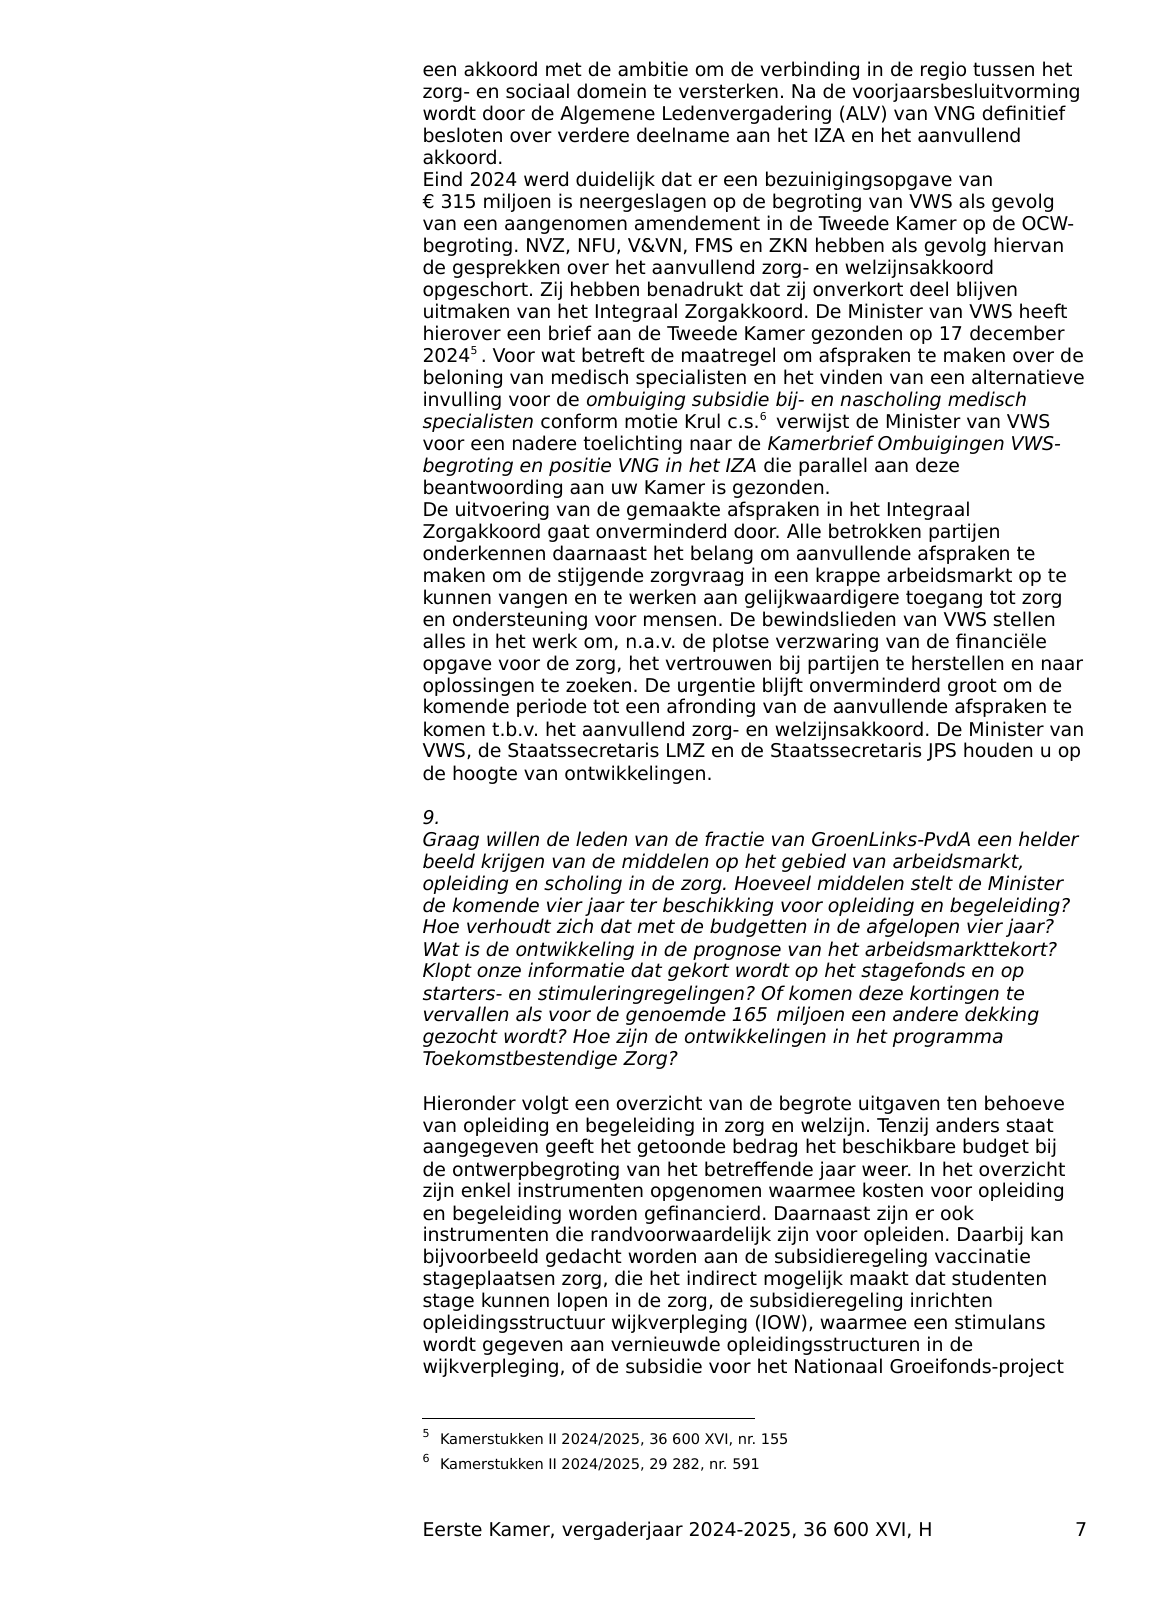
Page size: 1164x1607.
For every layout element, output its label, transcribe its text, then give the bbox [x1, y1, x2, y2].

text De uitvoering van de gemaakte afspraken in het Integraal Zorgakkoord gaat onverminderd door. Alle betrokken partijen onderkennen daarnaast het belang om aanvullende afspraken te maken om de stijgende zorgvraag in een krappe arbeidsmarkt op te kunnen vangen en te werken aan gelijkwaardigere toegang tot zorg en ondersteuning voor mensen. De bewindslieden van VWS stellen alles in het werk om, n.a.v. de plotse verzwaring van de financiële opgave voor de zorg, het vertrouwen bij partijen te herstellen en naar oplossingen te zoeken. De urgentie blijft onverminderd groot om de komende periode tot een afronding van de aanvullende afspraken te komen t.b.v. het aanvullend zorg- en welzijnsakkoord. De Minister van VWS, de Staatssecretaris LMZ en de Staatssecretaris JPS houden u op de hoogte van ontwikkelingen. [422, 499, 1087, 784]
text een akkoord met de ambitie om de verbinding in de regio tussen het zorg- en sociaal domein te versterken. Na de voorjaarsbesluitvorming wordt door de Algemene Ledenvergadering (ALV) van VNG definitief besloten over verdere deelname aan het IZA en het aanvullend akkoord. [422, 59, 1087, 169]
text Eind 2024 werd duidelijk dat er een bezuinigingsopgave van € 315 miljoen is neergeslagen op de begroting van VWS als gevolg van een aangenomen amendement in de Tweede Kamer op de OCW-begroting. NVZ, NFU, V&VN, FMS en ZKN hebben als gevolg hiervan de gesprekken over het aanvullend zorg- en welzijnsakkoord opgeschort. Zij hebben benadrukt dat zij onverkort deel blijven uitmaken van het Integraal Zorgakkoord. De Minister van VWS heeft hierover een brief aan de Tweede Kamer gezonden op 17 december 2024. Voor wat betreft de maatregel om afspraken te maken over de beloning van medisch specialisten en het vinden van een alternatieve invulling voor de ombuiging subsidie bij- en nascholing medisch specialisten conform motie Krul c.s. verwijst de Minister van VWS voor een nadere toelichting naar de Kamerbrief Ombuigingen VWS-begroting en positie VNG in het IZA die parallel aan deze beantwoording aan uw Kamer is gezonden. [422, 169, 1087, 499]
text Kamerstukken II 2024/2025, 29 282, nr. 591 [422, 1452, 1087, 1474]
text 9. [422, 807, 1087, 828]
text Kamerstukken II 2024/2025, 36 600 XVI, nr. 155 [422, 1427, 1087, 1449]
text Graag willen de leden van de fractie van GroenLinks-PvdA een helder beeld krijgen van de middelen op het gebied van arbeidsmarkt, opleiding en scholing in de zorg. Hoeveel middelen stelt de Minister de komende vier jaar ter beschikking voor opleiding en begeleiding? Hoe verhoudt zich dat met de budgetten in de afgelopen vier jaar? Wat is de ontwikkeling in de prognose van het arbeidsmarkttekort? Klopt onze informatie dat gekort wordt op het stagefonds en op starters- en stimuleringregelingen? Of komen deze kortingen te vervallen als voor de genoemde 165 miljoen een andere dekking gezocht wordt? Hoe zijn de ontwikkelingen in het programma Toekomstbestendige Zorg? [422, 828, 1087, 1070]
text Hieronder volgt een overzicht van de begrote uitgaven ten behoeve van opleiding en begeleiding in zorg en welzijn. Tenzij anders staat aangegeven geeft het getoonde bedrag het beschikbare budget bij de ontwerpbegroting van het betreffende jaar weer. In het overzicht zijn enkel instrumenten opgenomen waarmee kosten voor opleiding en begeleiding worden gefinancierd. Daarnaast zijn er ook instrumenten die randvoorwaardelijk zijn voor opleiden. Daarbij kan bijvoorbeeld gedacht worden aan de subsidieregeling vaccinatie stageplaatsen zorg, die het indirect mogelijk maakt dat studenten stage kunnen lopen in de zorg, de subsidieregeling inrichten opleidingsstructuur wijkverpleging (IOW), waarmee een stimulans wordt gegeven aan vernieuwde opleidingsstructuren in de wijkverpleging, of de subsidie voor het Nationaal Groeifonds-project [422, 1092, 1087, 1378]
